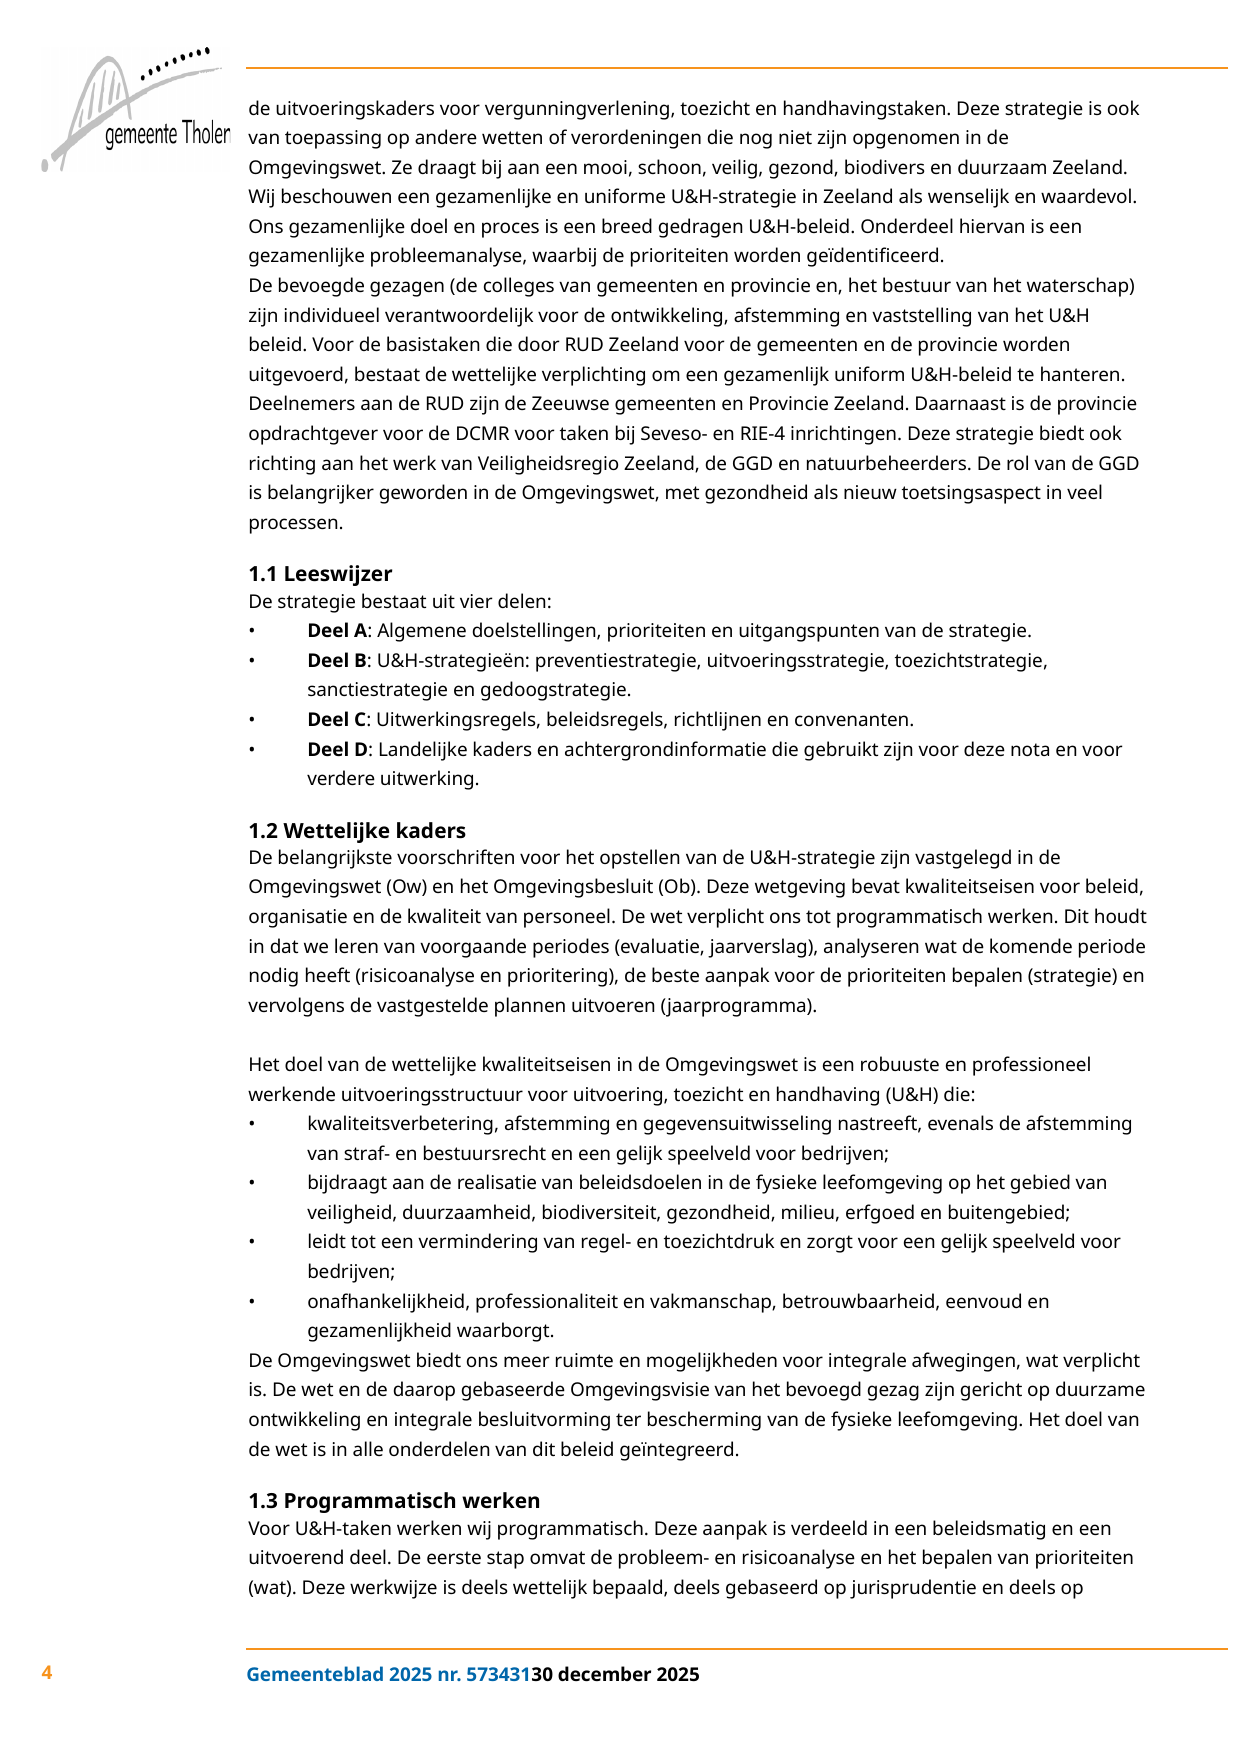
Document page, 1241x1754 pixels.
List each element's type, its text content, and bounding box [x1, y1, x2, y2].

text De belangrijkste voorschriften voor het opstellen van de U&H-strategie zijn vastgelegd in de Omgevingswet (Ow) en het Omgevingsbesluit (Ob). Deze wetgeving bevat kwaliteitseisen voor beleid, organisatie en de kwaliteit van personeel. De wet verplicht ons tot programmatisch werken. Dit houdt in dat we leren van voorgaande periodes (evaluatie, jaarverslag), analyseren wat de komende periode nodig heeft (risicoanalyse en prioritering), de beste aanpak voor de prioriteiten bepalen (strategie) en vervolgens de vastgestelde plannen uitvoeren (jaarprogramma). [248, 844, 1152, 1018]
list onafhankelijkheid, professionaliteit en vakmanschap, betrouwbaarheid, eenvoud en gezamenlijkheid waarborgt. [248, 1288, 1152, 1343]
list Deel A: Algemene doelstellingen, prioriteiten en uitgangspunten van de strategie. [248, 617, 1152, 643]
text De Omgevingswet biedt ons meer ruimte en mogelijkheden voor integrale afwegingen, wat verplicht is. De wet en de daarop gebaseerde Omgevingsvisie van het bevoegd gezag zijn gericht op duurzame ontwikkeling en integrale besluitvorming ter bescherming van de fysieke leefomgeving. Het doel van de wet is in alle onderdelen van dit beleid geïntegreerd. [248, 1347, 1152, 1462]
text 1.2 Wettelijke kaders [248, 816, 1152, 844]
text 1.1 Leeswijzer [248, 559, 1152, 588]
text De bevoegde gezagen (de colleges van gemeenten en provincie en, het bestuur van het waterschap) zijn individueel verantwoordelijk voor de ontwikkeling, afstemming en vaststelling van het U&H beleid. Voor de basistaken die door RUD Zeeland voor de gemeenten en de provincie worden uitgevoerd, bestaat de wettelijke verplichting om een gezamenlijk uniform U&H-beleid te hanteren. Deelnemers aan de RUD zijn de Zeeuwse gemeenten en Provincie Zeeland. Daarnaast is de provincie opdrachtgever voor de DCMR voor taken bij Seveso- en RIE-4 inrichtingen. Deze strategie biedt ook richting aan het werk van Veiligheidsregio Zeeland, de GGD en natuurbeheerders. De rol van de GGD is belangrijker geworden in de Omgevingswet, met gezondheid als nieuw toetsingsaspect in veel processen. [248, 272, 1152, 535]
list Deel B: U&H-strategieën: preventiestrategie, uitvoeringsstrategie, toezichtstrategie, sanctiestrategie en gedoogstrategie. [248, 647, 1152, 702]
text 1.3 Programmatisch werken [248, 1486, 1152, 1515]
list bijdraagt aan de realisatie van beleidsdoelen in de fysieke leefomgeving op het gebied van veiligheid, duurzaamheid, biodiversiteit, gezondheid, milieu, erfgoed en buitengebied; [248, 1169, 1152, 1225]
text Wij beschouwen een gezamenlijke en uniforme U&H-strategie in Zeeland als wenselijk en waardevol. Ons gezamenlijke doel en proces is een breed gedragen U&H-beleid. Onderdeel hiervan is een gezamenlijke probleemanalyse, waarbij de prioriteiten worden geïdentificeerd. [248, 183, 1152, 268]
picture [41, 47, 231, 172]
text de uitvoeringskaders voor vergunningverlening, toezicht en handhavingstaken. Deze strategie is ook van toepassing op andere wetten of verordeningen die nog niet zijn opgenomen in de Omgevingswet. Ze draagt bij aan een mooi, schoon, veilig, gezond, biodivers en duurzaam Zeeland. [248, 95, 1152, 180]
text Het doel van de wettelijke kwaliteitseisen in de Omgevingswet is een robuuste en professioneel werkende uitvoeringsstructuur voor uitvoering, toezicht en handhaving (U&H) die: [248, 1051, 1152, 1107]
text De strategie bestaat uit vier delen: [248, 588, 1152, 613]
list leidt tot een vermindering van regel- en toezichtdruk en zorgt voor een gelijk speelveld voor bedrijven; [248, 1229, 1152, 1284]
list kwaliteitsverbetering, afstemming en gegevensuitwisseling nastreeft, evenals de afstemming van straf- en bestuursrecht en een gelijk speelveld voor bedrijven; [248, 1110, 1152, 1166]
text Voor U&H-taken werken wij programmatisch. Deze aanpak is verdeeld in een beleidsmatig en een uitvoerend deel. De eerste stap omvat de probleem- en risicoanalyse en het bepalen van prioriteiten (wat). Deze werkwijze is deels wettelijk bepaald, deels gebaseerd op jurisprudentie en deels op [248, 1515, 1152, 1599]
list Deel C: Uitwerkingsregels, beleidsregels, richtlijnen en convenanten. [248, 706, 1152, 732]
list Deel D: Landelijke kaders en achtergrondinformatie die gebruikt zijn voor deze nota en voor verdere uitwerking. [248, 736, 1152, 791]
